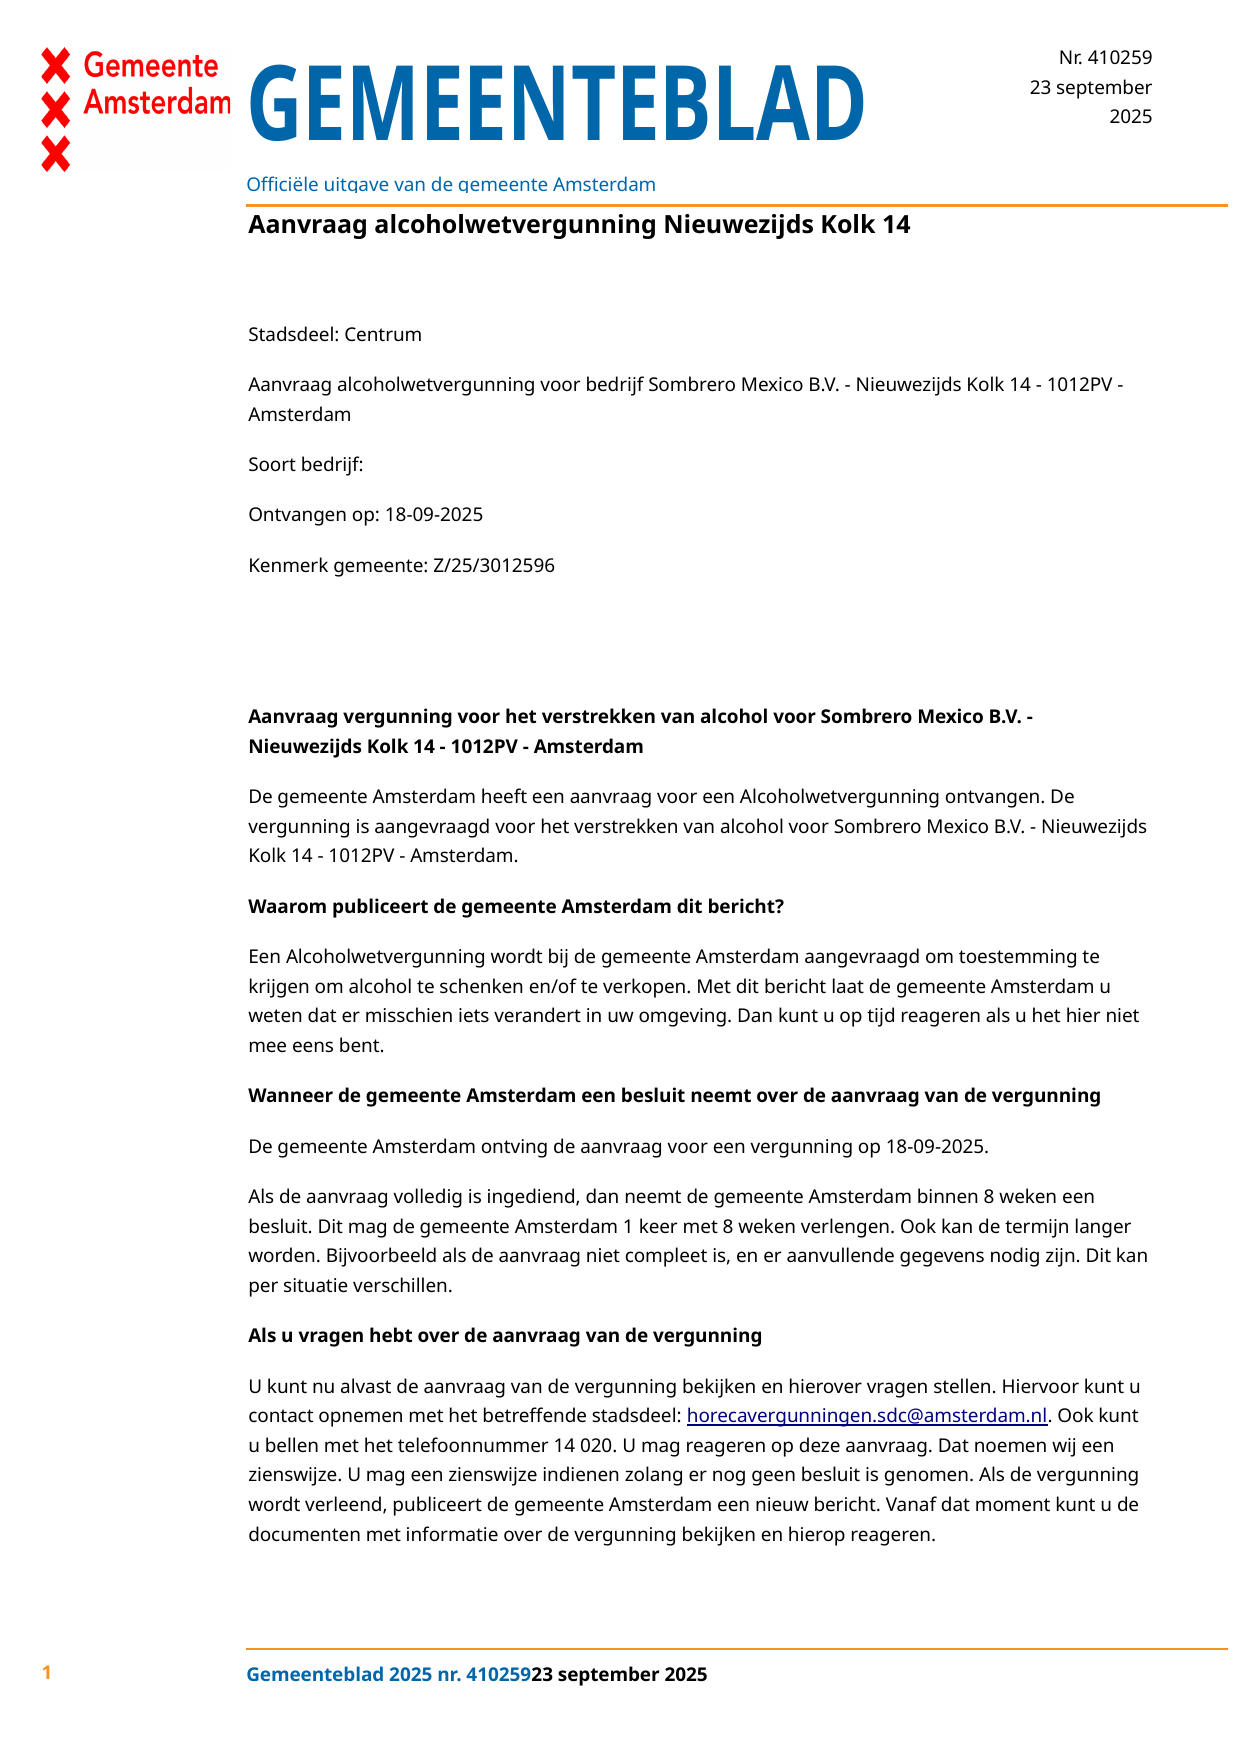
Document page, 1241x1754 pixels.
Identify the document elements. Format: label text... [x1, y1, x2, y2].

text Aanvraag vergunning voor het verstrekken van alcohol voor Sombrero Mexico B.V. - Nieuwezijds Kolk 14 - 1012PV - Amsterdam [248, 703, 1152, 758]
text Stadsdeel: Centrum [248, 321, 1152, 346]
text Als u vragen hebt over de aanvraag van de vergunning [248, 1322, 1152, 1348]
text De gemeente Amsterdam ontving de aanvraag voor een vergunning op 18-09-2025. [248, 1133, 1152, 1158]
text Als de aanvraag volledig is ingediend, dan neemt de gemeente Amsterdam binnen 8 weken een besluit. Dit mag de gemeente Amsterdam 1 keer met 8 weken verlengen. Ook kan de termijn langer worden. Bijvoorbeeld als de aanvraag niet compleet is, en er aanvullende gegevens nodig zijn. Dit kan per situatie verschillen. [248, 1183, 1152, 1298]
text Een Alcoholwetvergunning wordt bij de gemeente Amsterdam aangevraagd om toestemming te krijgen om alcohol te schenken en/of te verkopen. Met dit bericht laat de gemeente Amsterdam u weten dat er misschien iets verandert in uw omgeving. Dan kunt u op tijd reageren als u het hier niet mee eens bent. [248, 943, 1152, 1058]
text Aanvraag alcoholwetvergunning Nieuwezijds Kolk 14 [248, 207, 1152, 241]
text Waarom publiceert de gemeente Amsterdam dit bericht? [248, 893, 1152, 918]
text De gemeente Amsterdam heeft een aanvraag voor een Alcoholwetvergunning ontvangen. De vergunning is aangevraagd voor het verstrekken van alcohol voor Sombrero Mexico B.V. - Nieuwezijds Kolk 14 - 1012PV - Amsterdam. [248, 783, 1152, 868]
text Aanvraag alcoholwetvergunning voor bedrijf Sombrero Mexico B.V. - Nieuwezijds Kolk 14 - 1012PV - Amsterdam [248, 371, 1152, 426]
text Soort bedrijf: [248, 451, 1152, 477]
text U kunt nu alvast de aanvraag van de vergunning bekijken en hierover vragen stellen. Hiervoor kunt u contact opnemen met het betreffende stadsdeel: horecavergunningen.sdc@amsterdam.nl. Ook kunt u bellen met het telefoonnummer 14 020. U mag reageren op deze aanvraag. Dat noemen wij een zienswijze. U mag een zienswijze indienen zolang er nog geen besluit is genomen. Als de vergunning wordt verleend, publiceert de gemeente Amsterdam een nieuw bericht. Vanaf dat moment kunt u de documenten met informatie over de vergunning bekijken en hierop reageren. [248, 1373, 1152, 1546]
text Ontvangen op: 18-09-2025 [248, 502, 1152, 527]
text Kenmerk gemeente: Z/25/3012596 [248, 552, 1152, 578]
picture [41, 47, 231, 172]
text Wanneer de gemeente Amsterdam een besluit neemt over de aanvraag van de vergunning [248, 1082, 1152, 1108]
